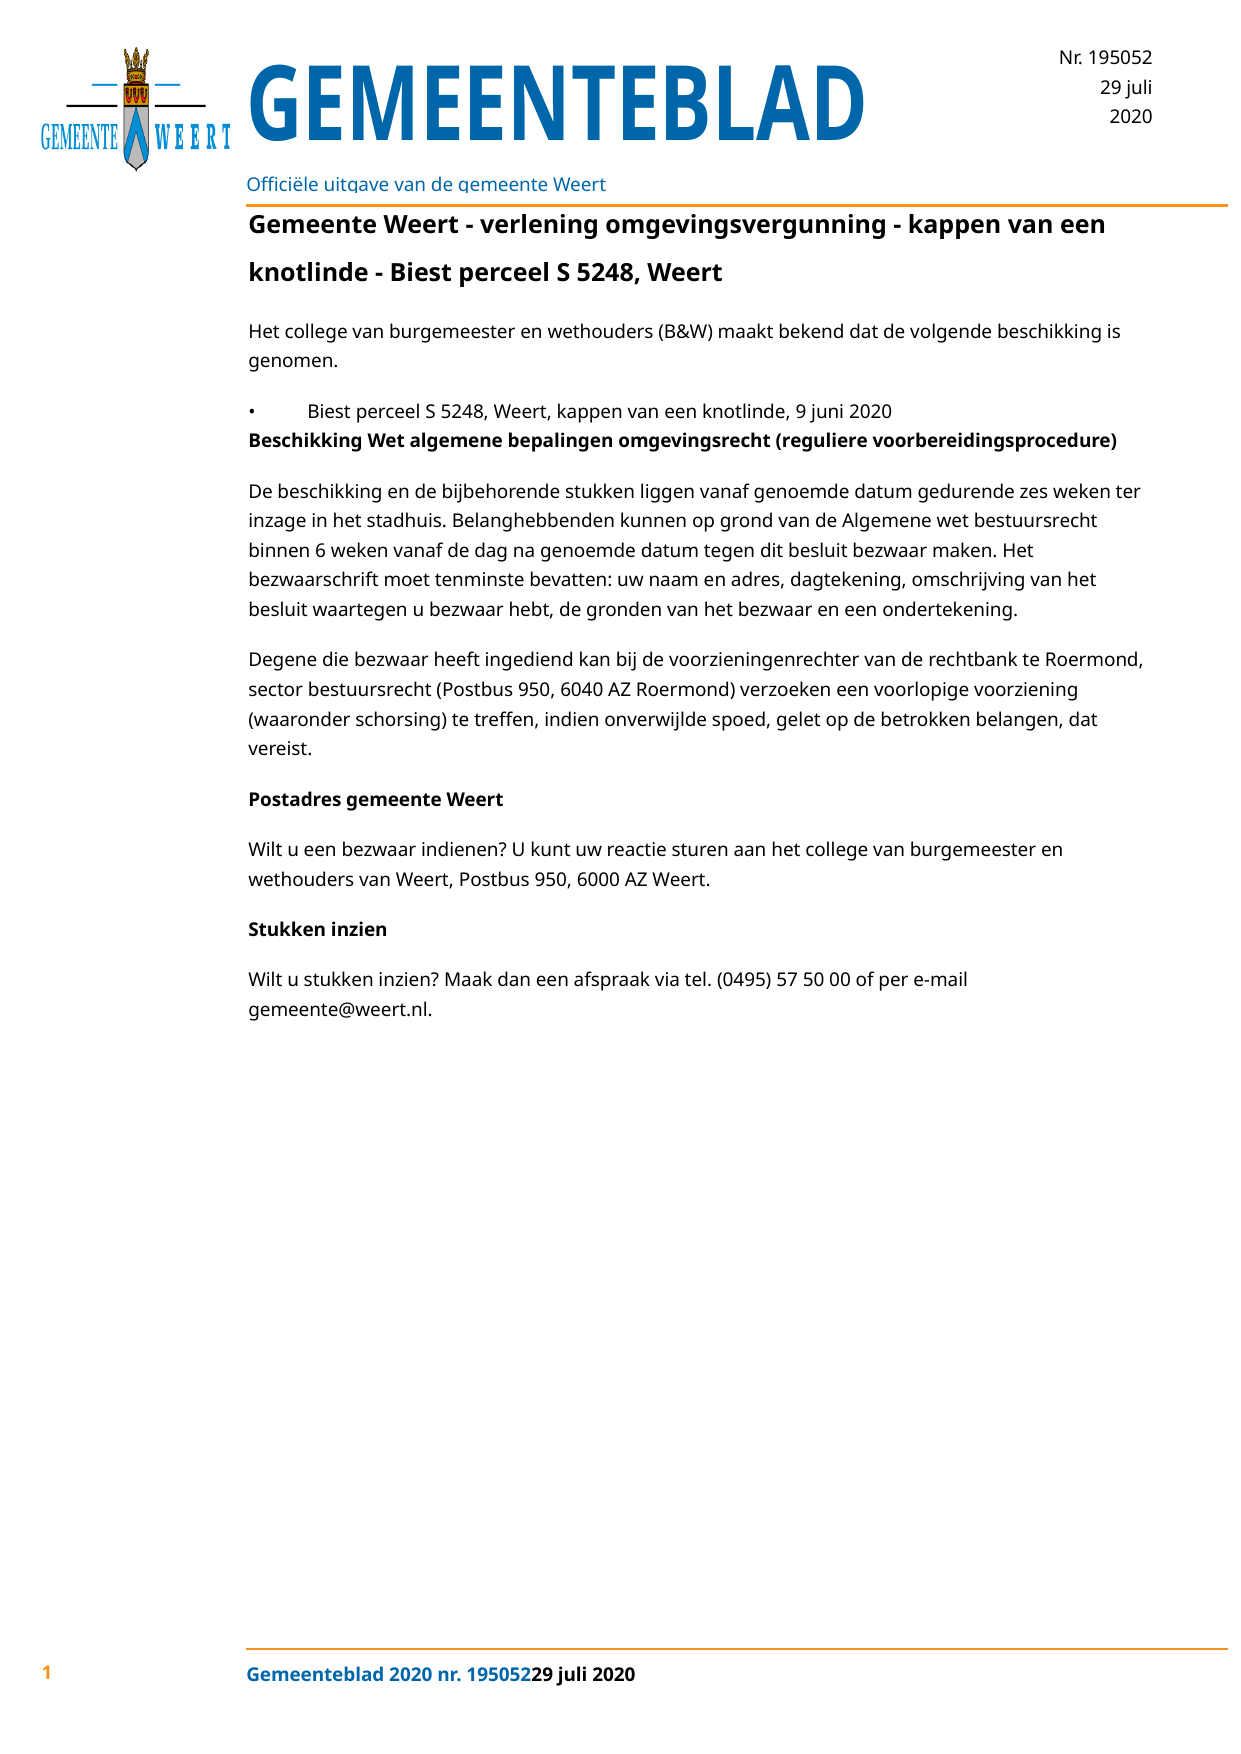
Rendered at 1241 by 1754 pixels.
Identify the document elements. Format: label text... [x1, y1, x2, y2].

picture [41, 47, 231, 172]
text Postadres gemeente Weert [248, 786, 1152, 812]
text Degene die bezwaar heeft ingediend kan bij de voorzieningenrechter van de rechtbank te Roermond, sector bestuursrecht (Postbus 950, 6040 AZ Roermond) verzoeken een voorlopige voorziening (waaronder schorsing) te treffen, indien onverwijlde spoed, gelet op de betrokken belangen, dat vereist. [248, 647, 1152, 761]
text Beschikking Wet algemene bepalingen omgevingsrecht (reguliere voorbereidingsprocedure) [248, 427, 1152, 453]
text Gemeente Weert - verlening omgevingsvergunning - kappen van een knotlinde - Biest perceel S 5248, Weert [248, 207, 1152, 288]
list Biest perceel S 5248, Weert, kappen van een knotlinde, 9 juni 2020 [248, 398, 1152, 424]
text Stukken inzien [248, 916, 1152, 942]
text Het college van burgemeester en wethouders (B&W) maakt bekend dat de volgende beschikking is genomen. [248, 318, 1152, 373]
text Wilt u stukken inzien? Maak dan een afspraak via tel. (0495) 57 50 00 of per e-mail gemeente@weert.nl. [248, 967, 1152, 1022]
text De beschikking en de bijbehorende stukken liggen vanaf genoemde datum gedurende zes weken ter inzage in het stadhuis. Belanghebbenden kunnen op grond van de Algemene wet bestuursrecht binnen 6 weken vanaf de dag na genoemde datum tegen dit besluit bezwaar maken. Het bezwaarschrift moet tenminste bevatten: uw naam en adres, dagtekening, omschrijving van het besluit waartegen u bezwaar hebt, de gronden van het bezwaar en een ondertekening. [248, 478, 1152, 622]
text Wilt u een bezwaar indienen? U kunt uw reactie sturen aan het college van burgemeester en wethouders van Weert, Postbus 950, 6000 AZ Weert. [248, 836, 1152, 892]
